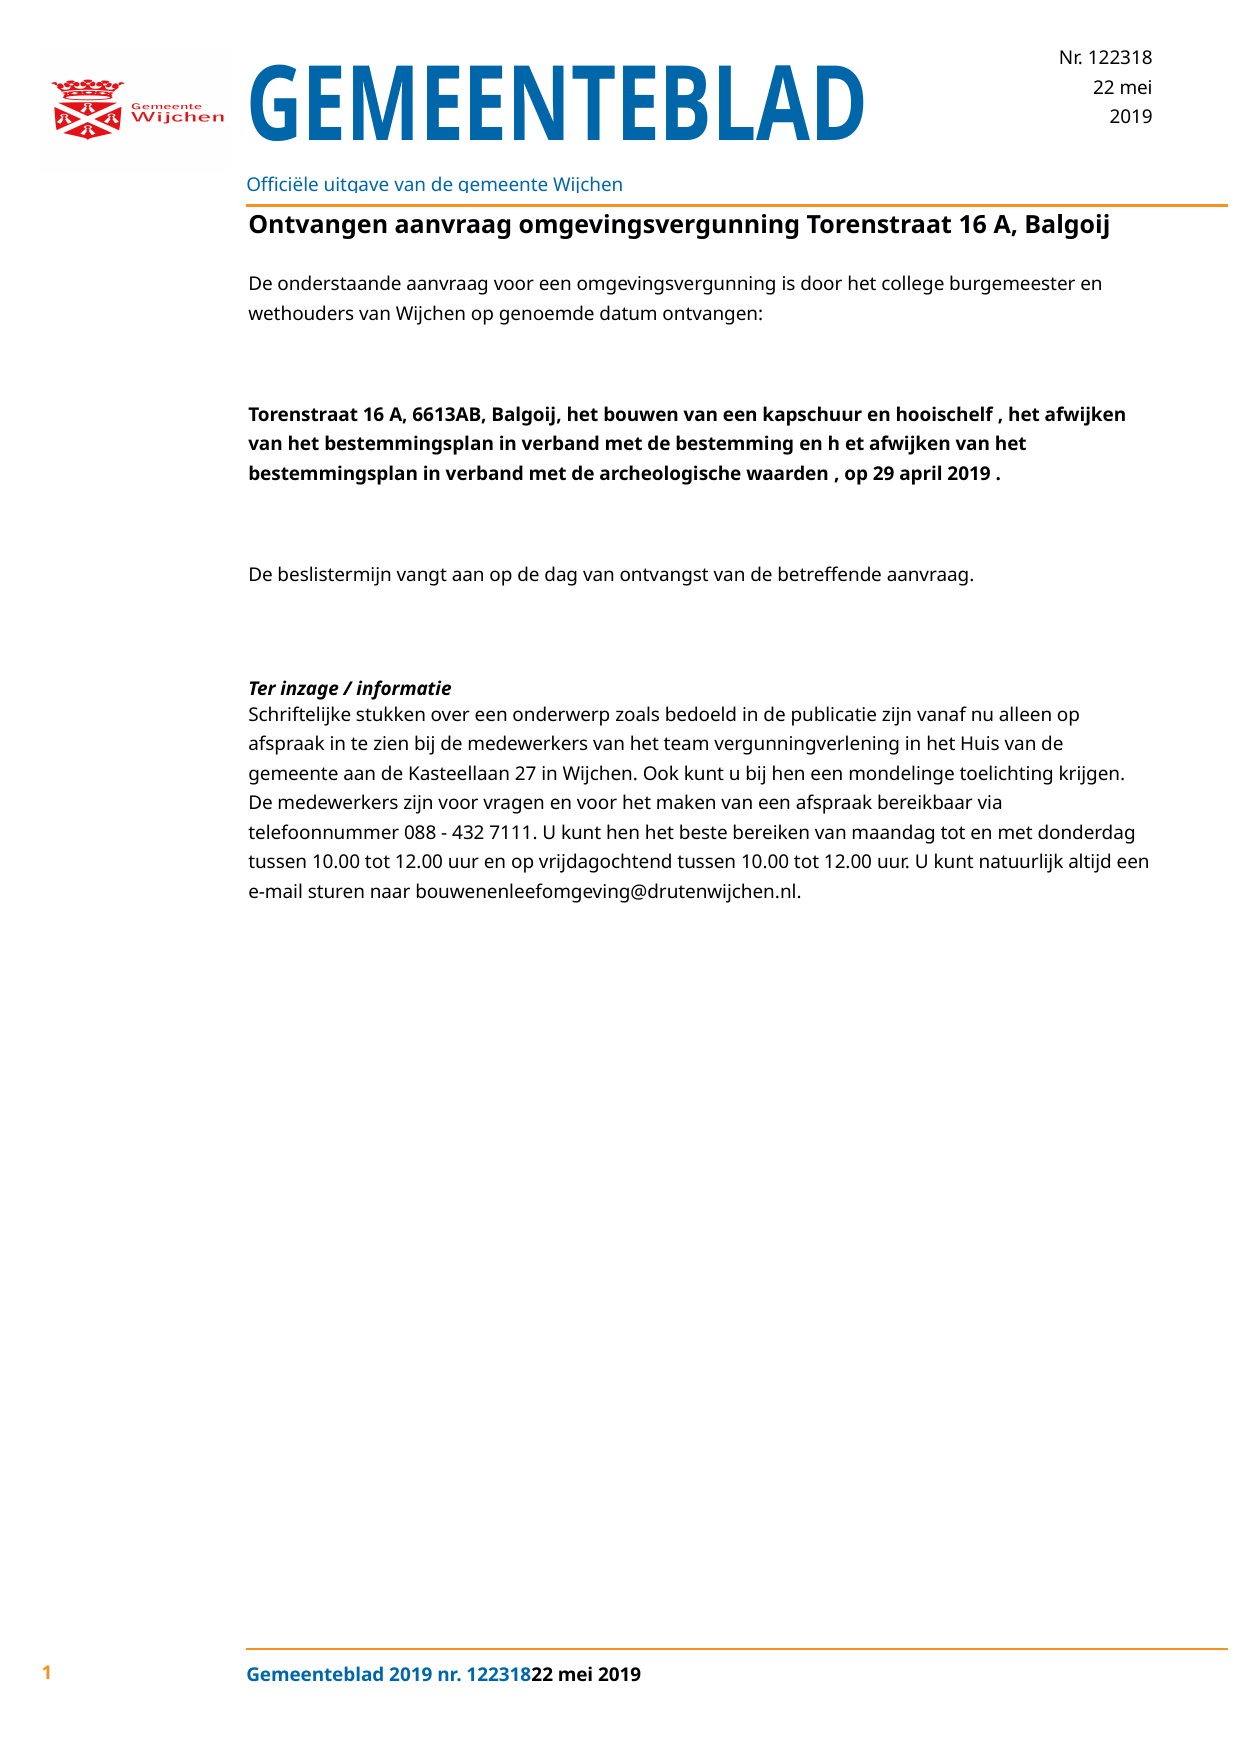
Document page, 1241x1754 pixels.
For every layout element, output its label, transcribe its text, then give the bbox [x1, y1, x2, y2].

text Ter inzage / informatie [248, 675, 1152, 701]
text De beslistermijn vangt aan op de dag van ontvangst van de betreffende aanvraag. [248, 561, 1152, 586]
text Torenstraat 16 A, 6613AB, Balgoij, het bouwen van een kapschuur en hooischelf , het afwijken van het bestemmingsplan in verband met de bestemming en h et afwijken van het bestemmingsplan in verband met de archeologische waarden , op 29 april 2019 . [248, 401, 1152, 486]
text Schriftelijke stukken over een onderwerp zoals bedoeld in de publicatie zijn vanaf nu alleen op afspraak in te zien bij de medewerkers van het team vergunningverlening in het Huis van de gemeente aan de Kasteellaan 27 in Wijchen. Ook kunt u bij hen een mondelinge toelichting krijgen. De medewerkers zijn voor vragen en voor het maken van een afspraak bereikbaar via telefoonnummer 088 - 432 7111. U kunt hen het beste bereiken van maandag tot en met donderdag tussen 10.00 tot 12.00 uur en op vrijdagochtend tussen 10.00 tot 12.00 uur. U kunt natuurlijk altijd een e-mail sturen naar bouwenenleefomgeving@drutenwijchen.nl. [248, 701, 1152, 904]
picture [41, 47, 231, 172]
text De onderstaande aanvraag voor een omgevingsvergunning is door het college burgemeester en wethouders van Wijchen op genoemde datum ontvangen: [248, 270, 1152, 326]
text Ontvangen aanvraag omgevingsvergunning Torenstraat 16 A, Balgoij [248, 207, 1152, 241]
